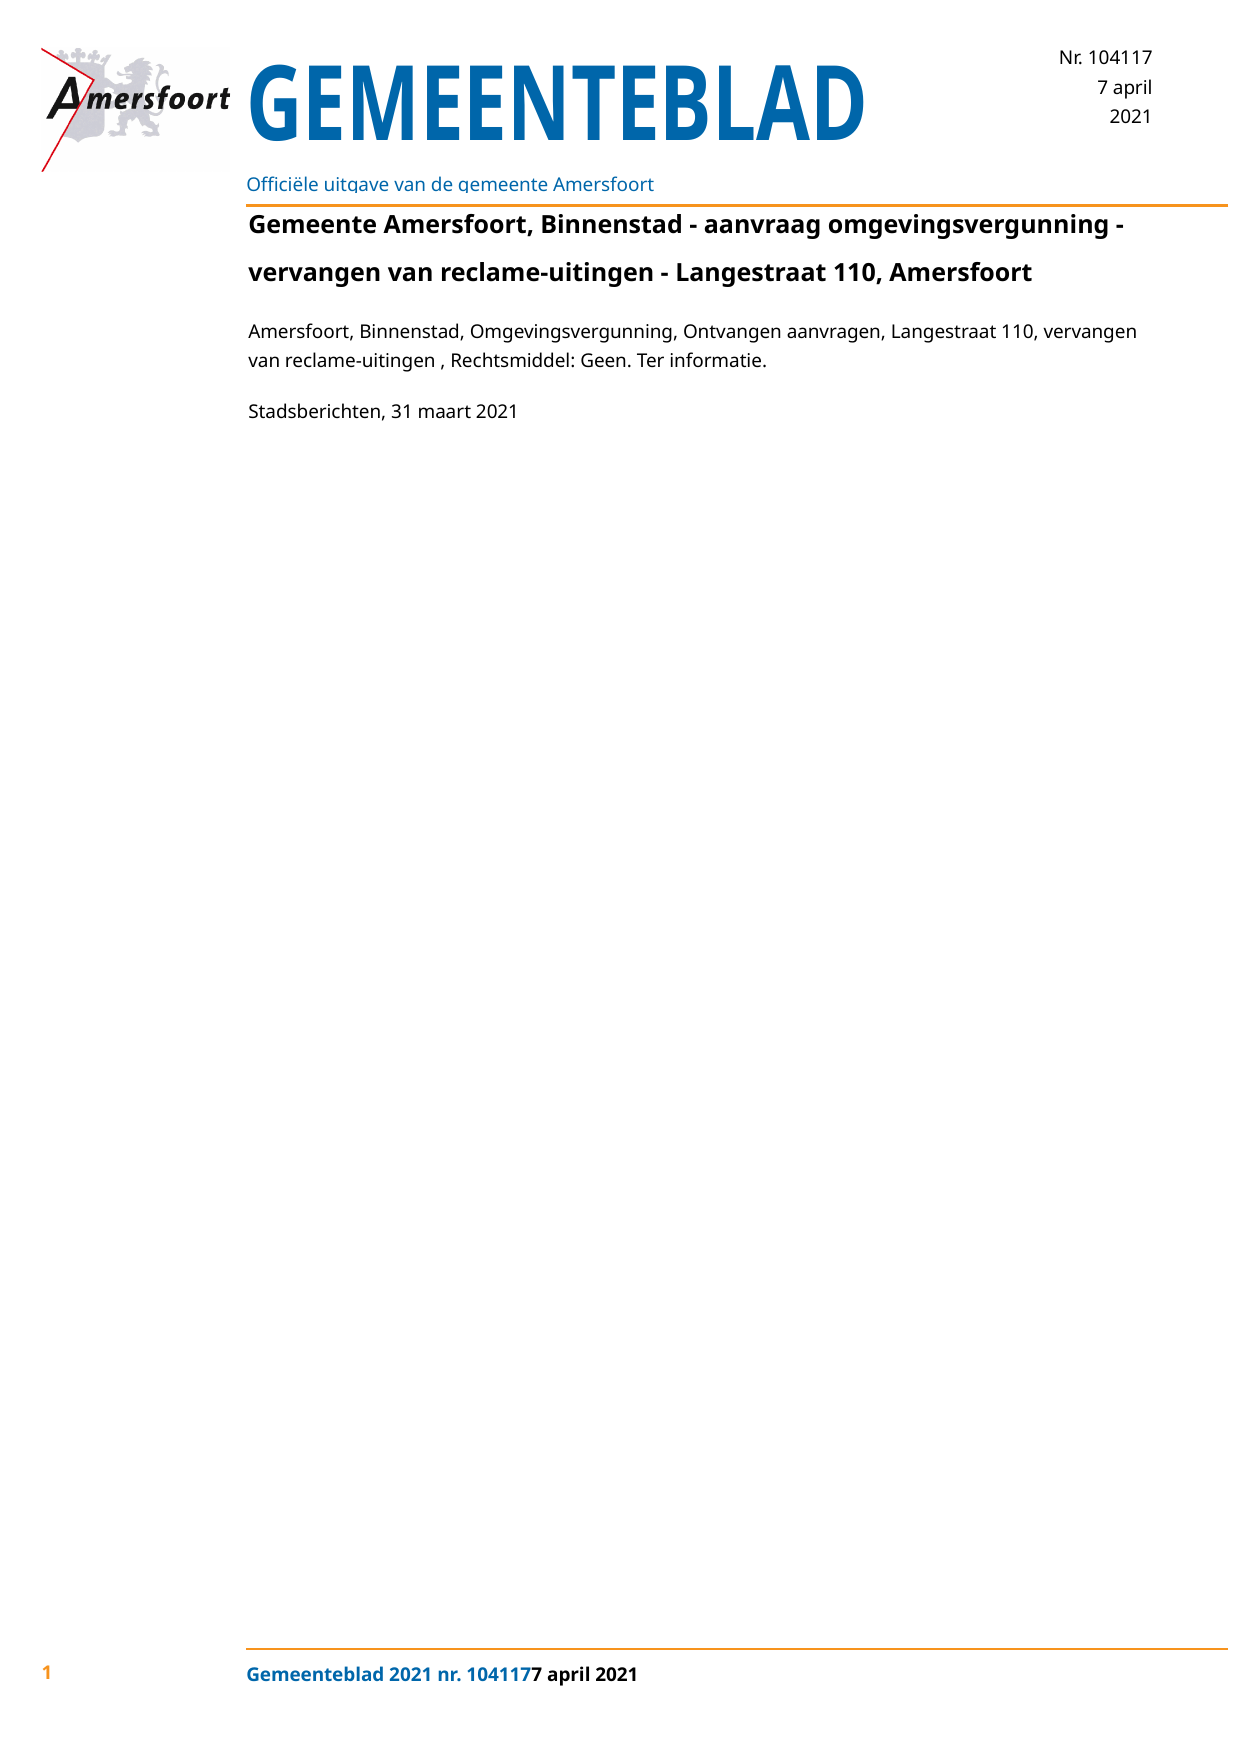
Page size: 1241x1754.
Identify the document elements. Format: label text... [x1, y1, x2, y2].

picture [41, 47, 231, 172]
text Gemeente Amersfoort, Binnenstad - aanvraag omgevingsvergunning - vervangen van reclame-uitingen - Langestraat 110, Amersfoort [248, 207, 1152, 288]
text Stadsberichten, 31 maart 2021 [248, 398, 1152, 424]
text Amersfoort, Binnenstad, Omgevingsvergunning, Ontvangen aanvragen, Langestraat 110, vervangen van reclame-uitingen , Rechtsmiddel: Geen. Ter informatie. [248, 318, 1152, 373]
